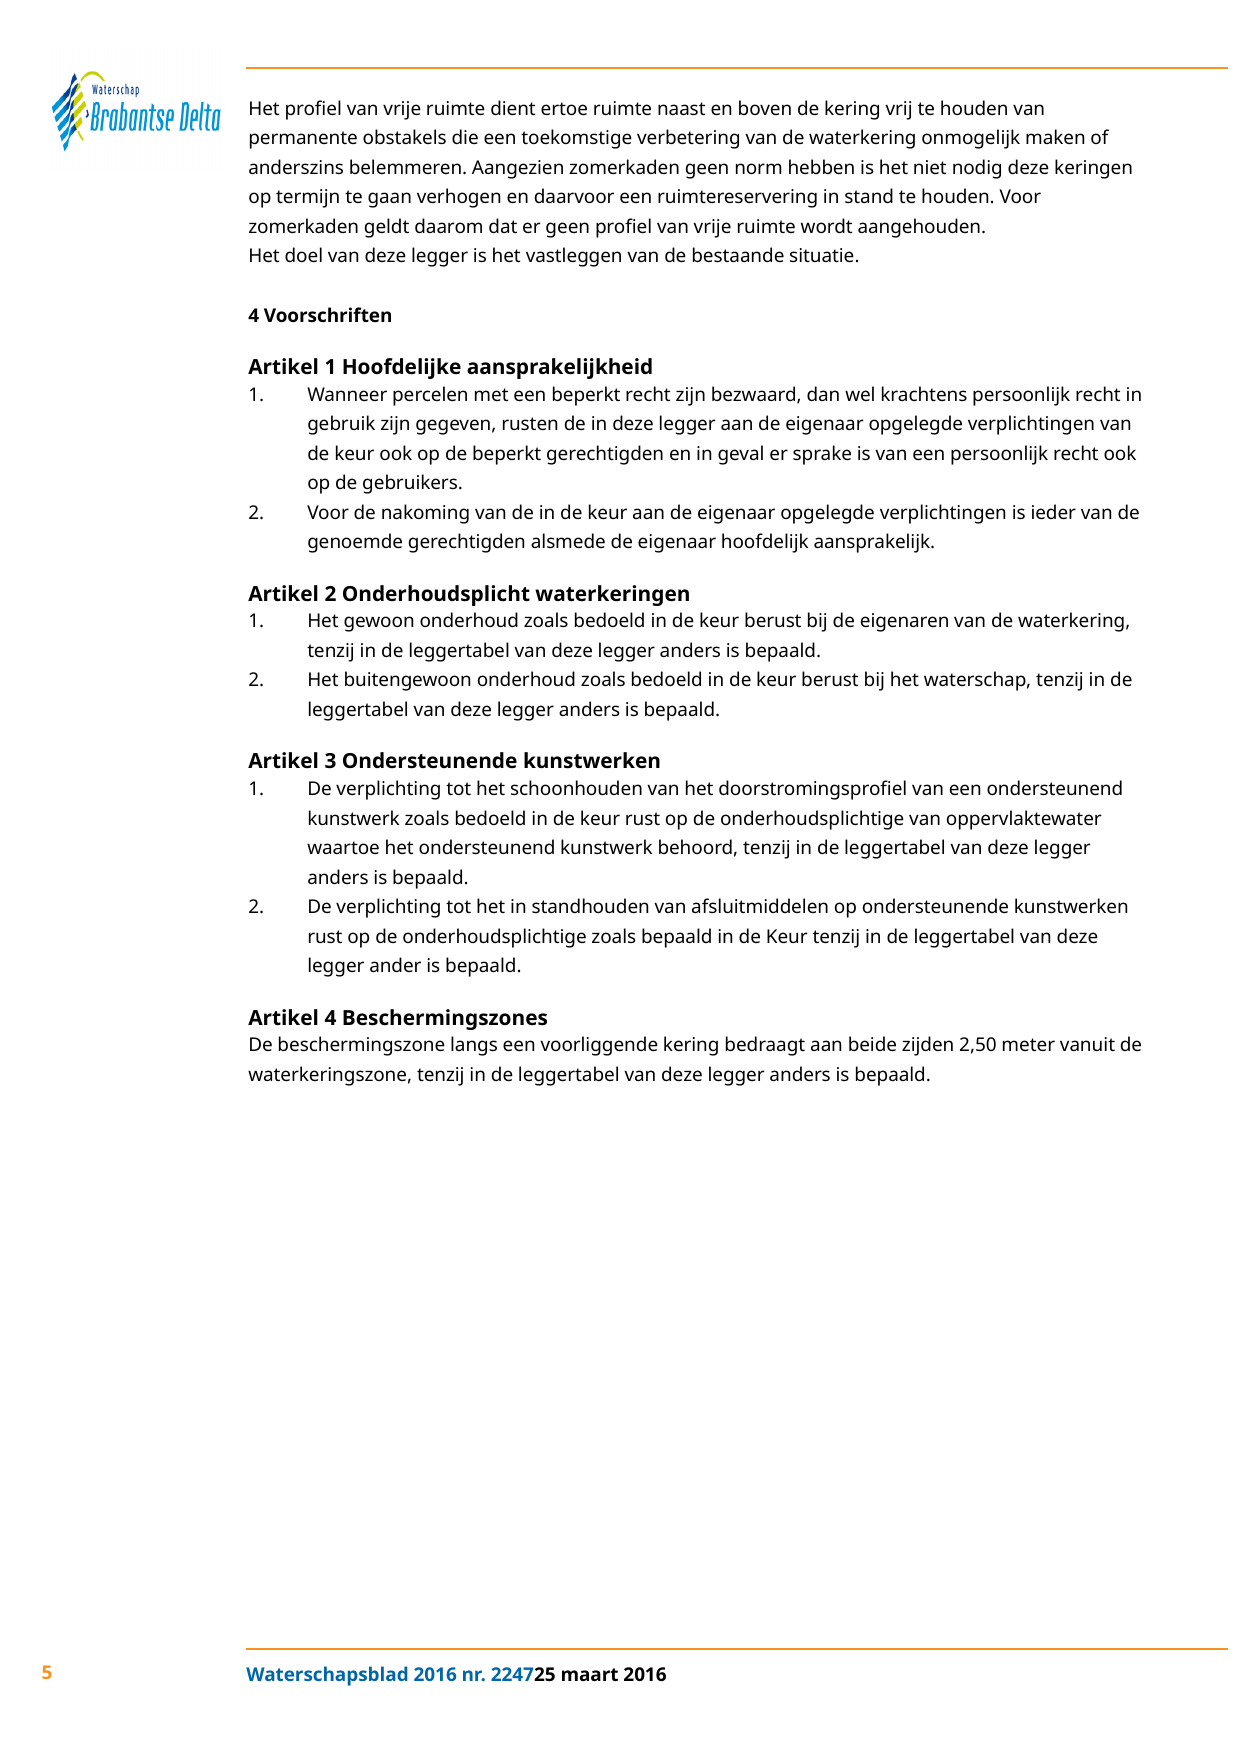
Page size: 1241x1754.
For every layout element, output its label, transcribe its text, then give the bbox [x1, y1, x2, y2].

list De verplichting tot het in standhouden van afsluitmiddelen op ondersteunende kunstwerken rust op de onderhoudsplichtige zoals bepaald in de Keur tenzij in de leggertabel van deze legger ander is bepaald. [248, 893, 1152, 978]
list Wanneer percelen met een beperkt recht zijn bezwaard, dan wel krachtens persoonlijk recht in gebruik zijn gegeven, rusten de in deze legger aan de eigenaar opgelegde verplichtingen van de keur ook op de beperkt gerechtigden en in geval er sprake is van een persoonlijk recht ook op de gebruikers. [248, 381, 1152, 495]
text Artikel 1 Hoofdelijke aansprakelijkheid [248, 352, 1152, 381]
text Artikel 3 Ondersteunende kunstwerken [248, 747, 1152, 775]
picture [41, 47, 231, 172]
text Artikel 2 Onderhoudsplicht waterkeringen [248, 579, 1152, 607]
text Het doel van deze legger is het vastleggen van de bestaande situatie. [248, 243, 1152, 268]
text 4 Voorschriften [248, 302, 1152, 328]
text Artikel 4 Beschermingszones [248, 1003, 1152, 1031]
text Het profiel van vrije ruimte dient ertoe ruimte naast en boven de kering vrij te houden van permanente obstakels die een toekomstige verbetering van de waterkering onmogelijk maken of anderszins belemmeren. Aangezien zomerkaden geen norm hebben is het niet nodig deze keringen op termijn te gaan verhogen en daarvoor een ruimtereservering in stand te houden. Voor zomerkaden geldt daarom dat er geen profiel van vrije ruimte wordt aangehouden. [248, 95, 1152, 239]
text De beschermingszone langs een voorliggende kering bedraagt aan beide zijden 2,50 meter vanuit de waterkeringszone, tenzij in de leggertabel van deze legger anders is bepaald. [248, 1031, 1152, 1087]
list Voor de nakoming van de in de keur aan de eigenaar opgelegde verplichtingen is ieder van de genoemde gerechtigden alsmede de eigenaar hoofdelijk aansprakelijk. [248, 499, 1152, 554]
list De verplichting tot het schoonhouden van het doorstromingsprofiel van een ondersteunend kunstwerk zoals bedoeld in de keur rust op de onderhoudsplichtige van oppervlaktewater waartoe het ondersteunend kunstwerk behoord, tenzij in de leggertabel van deze legger anders is bepaald. [248, 775, 1152, 889]
list Het buitengewoon onderhoud zoals bedoeld in de keur berust bij het waterschap, tenzij in de leggertabel van deze legger anders is bepaald. [248, 667, 1152, 722]
list Het gewoon onderhoud zoals bedoeld in de keur berust bij de eigenaren van de waterkering, tenzij in de leggertabel van deze legger anders is bepaald. [248, 607, 1152, 663]
